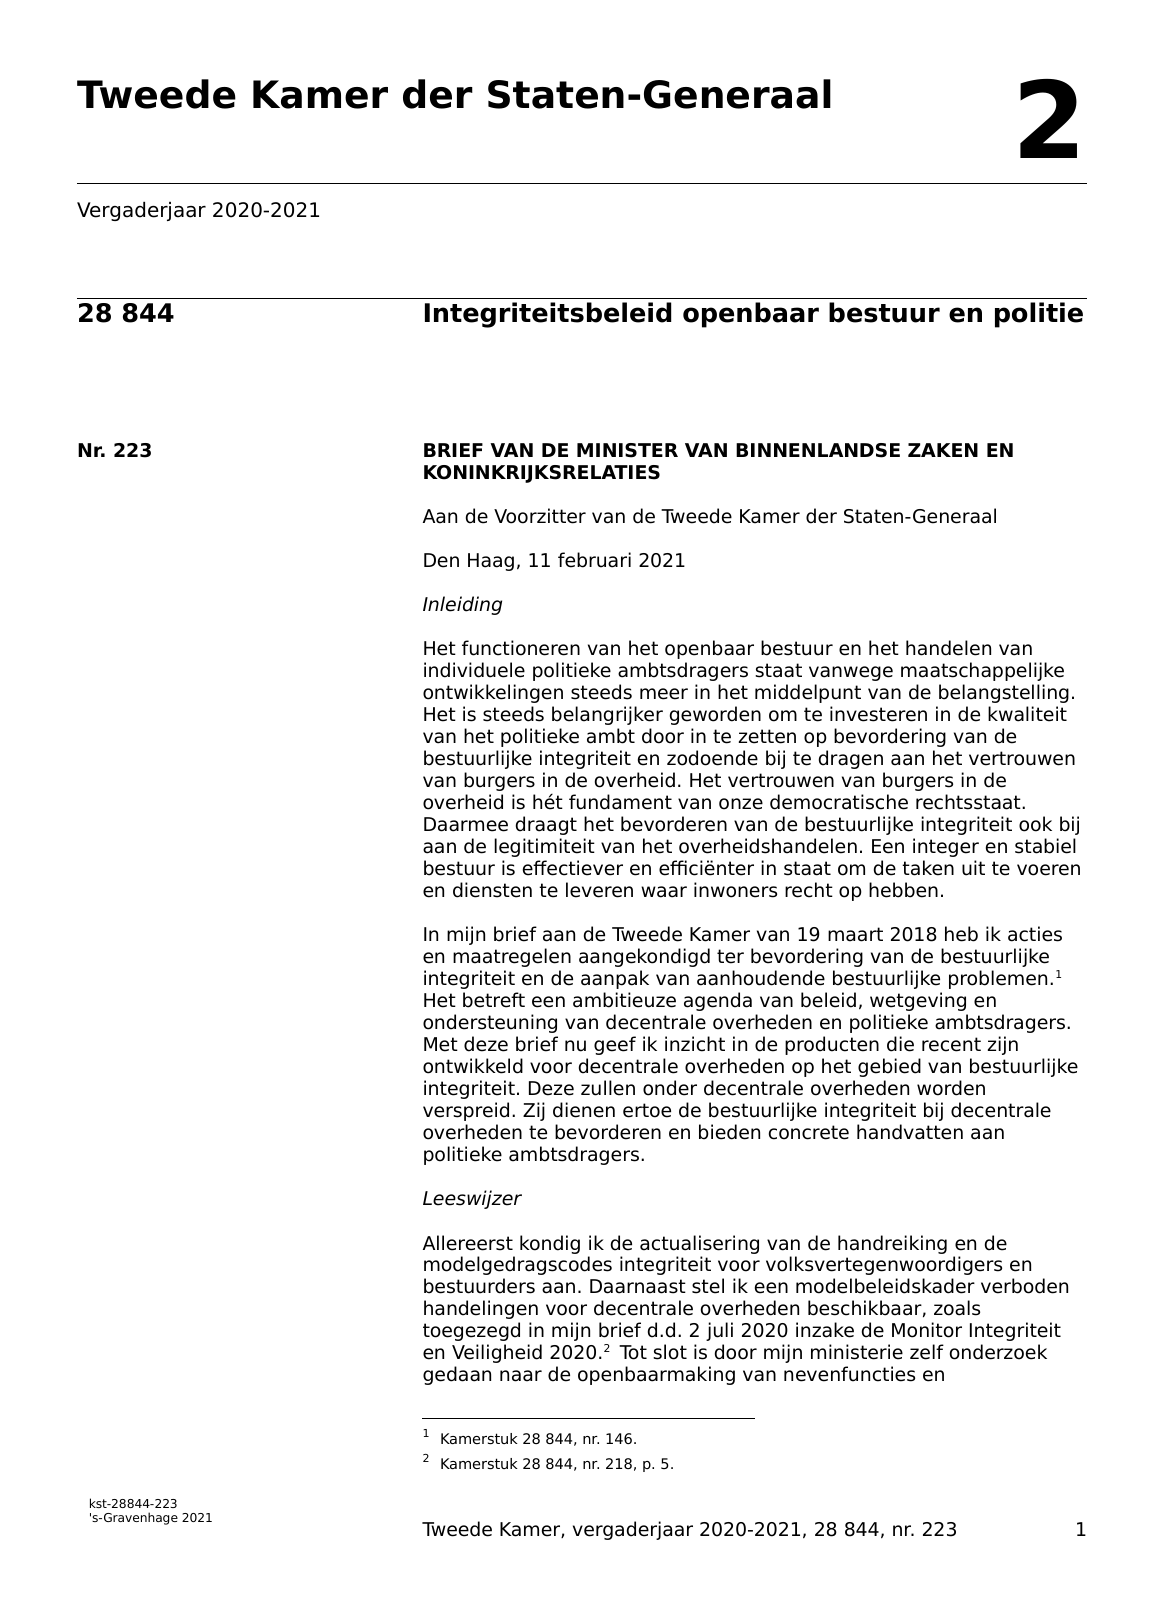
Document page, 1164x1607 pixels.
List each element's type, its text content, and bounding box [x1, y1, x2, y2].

text Het functioneren van het openbaar bestuur en het handelen van individuele politieke ambtsdragers staat vanwege maatschappelijke ontwikkelingen steeds meer in het middelpunt van de belangstelling. Het is steeds belangrijker geworden om te investeren in de kwaliteit van het politieke ambt door in te zetten op bevordering van de bestuurlijke integriteit en zodoende bij te dragen aan het vertrouwen van burgers in de overheid. Het vertrouwen van burgers in de overheid is hét fundament van onze democratische rechtsstaat. Daarmee draagt het bevorderen van de bestuurlijke integriteit ook bij aan de legitimiteit van het overheidshandelen. Een integer en stabiel bestuur is effectiever en efficiënter in staat om de taken uit te voeren en diensten te leveren waar inwoners recht op hebben. [422, 638, 1087, 902]
subtitle Nr. 223 BRIEF VAN DE MINISTER VAN BINNENLANDSE ZAKEN EN KONINKRIJKSRELATIES [77, 440, 1087, 484]
text kst-28844-223 [88, 1497, 323, 1511]
table_cell Vergaderjaar 2020-2021 [77, 184, 1087, 298]
text Kamerstuk 28 844, nr. 146. [422, 1427, 1087, 1449]
text Allereerst kondig ik de actualisering van de handreiking en de modelgedragscodes integriteit voor volksvertegenwoordigers en bestuurders aan. Daarnaast stel ik een modelbeleidskader verboden handelingen voor decentrale overheden beschikbaar, zoals toegezegd in mijn brief d.d. 2 juli 2020 inzake de Monitor Integriteit en Veiligheid 2020. Tot slot is door mijn ministerie zelf onderzoek gedaan naar de openbaarmaking van nevenfuncties en [422, 1232, 1087, 1386]
subtitle 28 844 Integriteitsbeleid openbaar bestuur en politie [77, 299, 1087, 329]
text Den Haag, 11 februari 2021 [422, 550, 1087, 572]
text Kamerstuk 28 844, nr. 218, p. 5. [422, 1452, 1087, 1474]
table_header Tweede Kamer der Staten-Generaal [77, 59, 886, 183]
subtitle Leeswijzer [422, 1188, 1087, 1210]
subtitle Inleiding [422, 594, 1087, 616]
table_header 2 [886, 59, 1087, 183]
text 's-Gravenhage 2021 [88, 1511, 323, 1525]
text Aan de Voorzitter van de Tweede Kamer der Staten-Generaal [422, 506, 1087, 528]
text In mijn brief aan de Tweede Kamer van 19 maart 2018 heb ik acties en maatregelen aangekondigd ter bevordering van de bestuurlijke integriteit en de aanpak van aanhoudende bestuurlijke problemen. Het betreft een ambitieuze agenda van beleid, wetgeving en ondersteuning van decentrale overheden en politieke ambtsdragers. Met deze brief nu geef ik inzicht in de producten die recent zijn ontwikkeld voor decentrale overheden op het gebied van bestuurlijke integriteit. Deze zullen onder decentrale overheden worden verspreid. Zij dienen ertoe de bestuurlijke integriteit bij decentrale overheden te bevorderen en bieden concrete handvatten aan politieke ambtsdragers. [422, 924, 1087, 1166]
